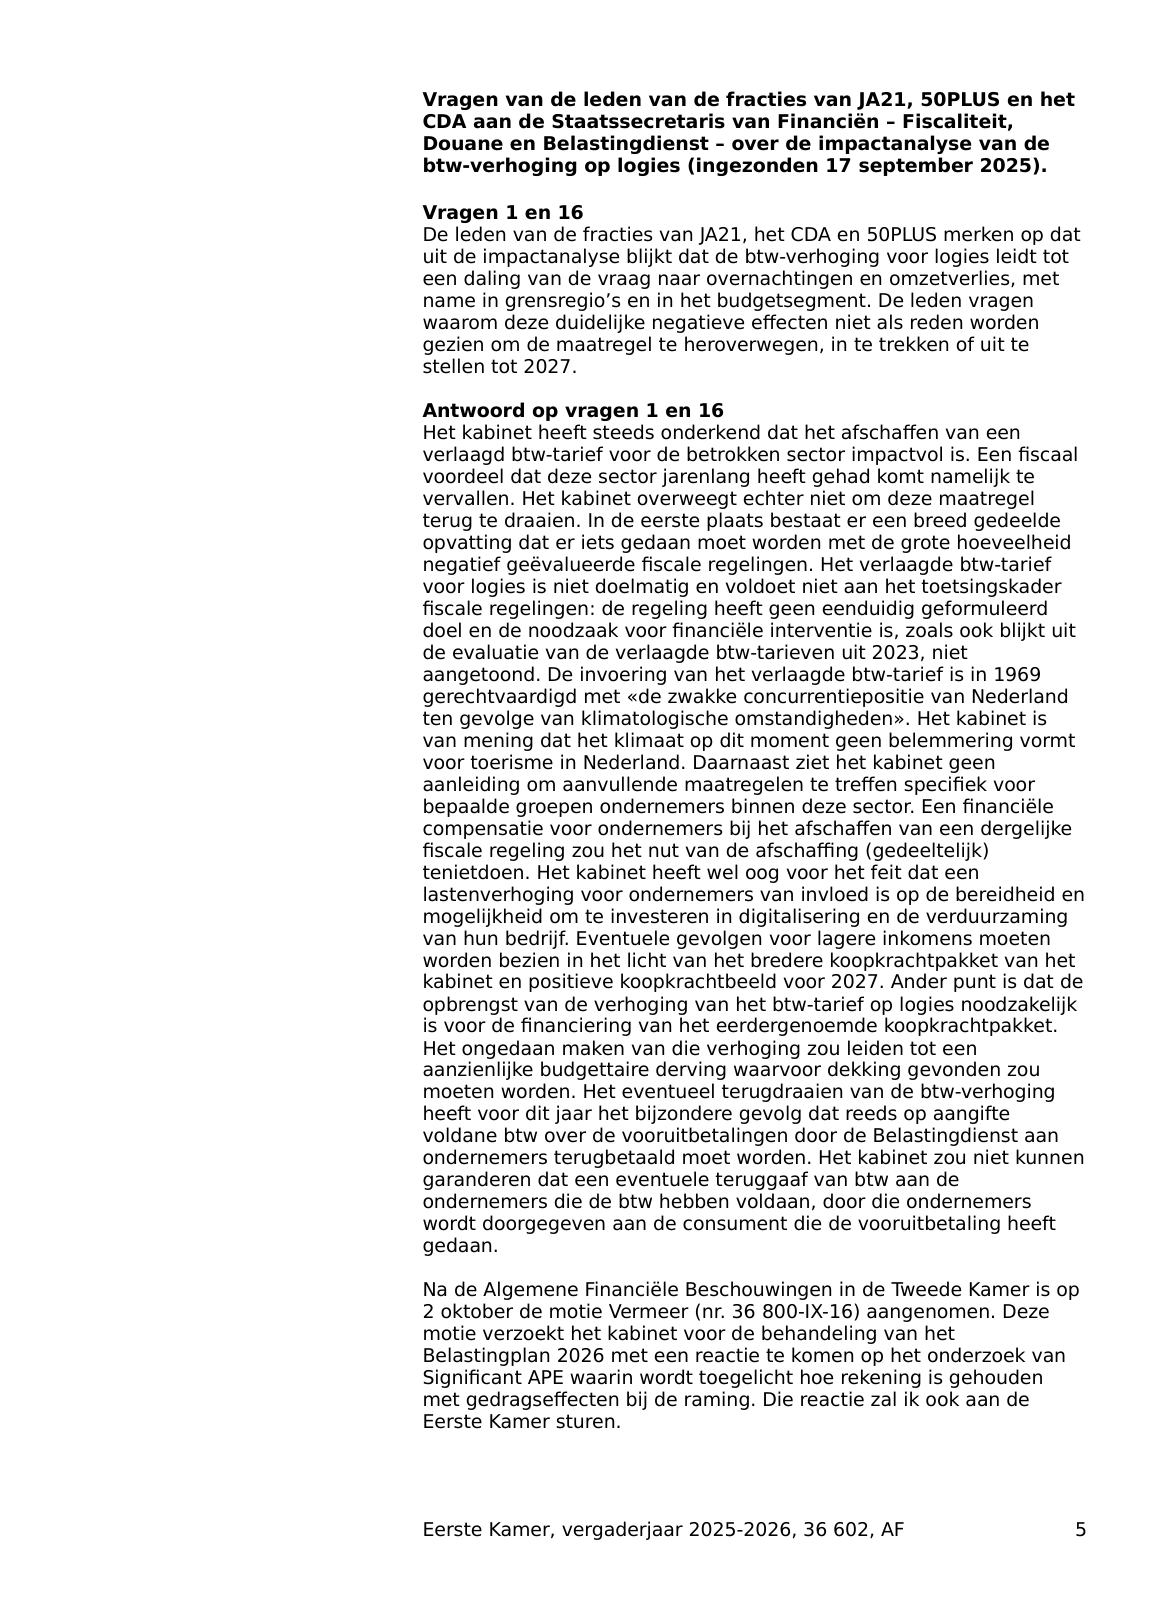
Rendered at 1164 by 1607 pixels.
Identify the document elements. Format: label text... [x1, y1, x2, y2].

subtitle Vragen van de leden van de fracties van JA21, 50PLUS en het CDA aan de Staatssecretaris van Financiën – Fiscaliteit, Douane en Belastingdienst – over de impactanalyse van de btw-verhoging op logies (ingezonden 17 september 2025). [422, 89, 1087, 177]
text Het kabinet heeft steeds onderkend dat het afschaffen van een verlaagd btw-tarief voor de betrokken sector impactvol is. Een fiscaal voordeel dat deze sector jarenlang heeft gehad komt namelijk te vervallen. Het kabinet overweegt echter niet om deze maatregel terug te draaien. In de eerste plaats bestaat er een breed gedeelde opvatting dat er iets gedaan moet worden met de grote hoeveelheid negatief geëvalueerde fiscale regelingen. Het verlaagde btw-tarief voor logies is niet doelmatig en voldoet niet aan het toetsingskader fiscale regelingen: de regeling heeft geen eenduidig geformuleerd doel en de noodzaak voor financiële interventie is, zoals ook blijkt uit de evaluatie van de verlaagde btw-tarieven uit 2023, niet aangetoond. De invoering van het verlaagde btw-tarief is in 1969 gerechtvaardigd met «de zwakke concurrentiepositie van Nederland ten gevolge van klimatologische omstandigheden». Het kabinet is van mening dat het klimaat op dit moment geen belemmering vormt voor toerisme in Nederland. Daarnaast ziet het kabinet geen aanleiding om aanvullende maatregelen te treffen specifiek voor bepaalde groepen ondernemers binnen deze sector. Een financiële compensatie voor ondernemers bij het afschaffen van een dergelijke fiscale regeling zou het nut van de afschaffing (gedeeltelijk) tenietdoen. Het kabinet heeft wel oog voor het feit dat een lastenverhoging voor ondernemers van invloed is op de bereidheid en mogelijkheid om te investeren in digitalisering en de verduurzaming van hun bedrijf. Eventuele gevolgen voor lagere inkomens moeten worden bezien in het licht van het bredere koopkrachtpakket van het kabinet en positieve koopkrachtbeeld voor 2027. Ander punt is dat de opbrengst van de verhoging van het btw-tarief op logies noodzakelijk is voor de financiering van het eerdergenoemde koopkrachtpakket. Het ongedaan maken van die verhoging zou leiden tot een aanzienlijke budgettaire derving waarvoor dekking gevonden zou moeten worden. Het eventueel terugdraaien van de btw-verhoging heeft voor dit jaar het bijzondere gevolg dat reeds op aangifte voldane btw over de vooruitbetalingen door de Belastingdienst aan ondernemers terugbetaald moet worden. Het kabinet zou niet kunnen garanderen dat een eventuele teruggaaf van btw aan de ondernemers die de btw hebben voldaan, door die ondernemers wordt doorgegeven aan de consument die de vooruitbetaling heeft gedaan. [422, 422, 1087, 1257]
text De leden van de fracties van JA21, het CDA en 50PLUS merken op dat uit de impactanalyse blijkt dat de btw-verhoging voor logies leidt tot een daling van de vraag naar overnachtingen en omzetverlies, met name in grensregio’s en in het budgetsegment. De leden vragen waarom deze duidelijke negatieve effecten niet als reden worden gezien om de maatregel te heroverwegen, in te trekken of uit te stellen tot 2027. [422, 224, 1087, 378]
text Na de Algemene Financiële Beschouwingen in de Tweede Kamer is op 2 oktober de motie Vermeer (nr. 36 800-IX-16) aangenomen. Deze motie verzoekt het kabinet voor de behandeling van het Belastingplan 2026 met een reactie te komen op het onderzoek van Significant APE waarin wordt toegelicht hoe rekening is gehouden met gedragseffecten bij de raming. Die reactie zal ik ook aan de Eerste Kamer sturen. [422, 1279, 1087, 1433]
text Antwoord op vragen 1 en 16 [422, 400, 1087, 422]
text Vragen 1 en 16 [422, 202, 1087, 224]
